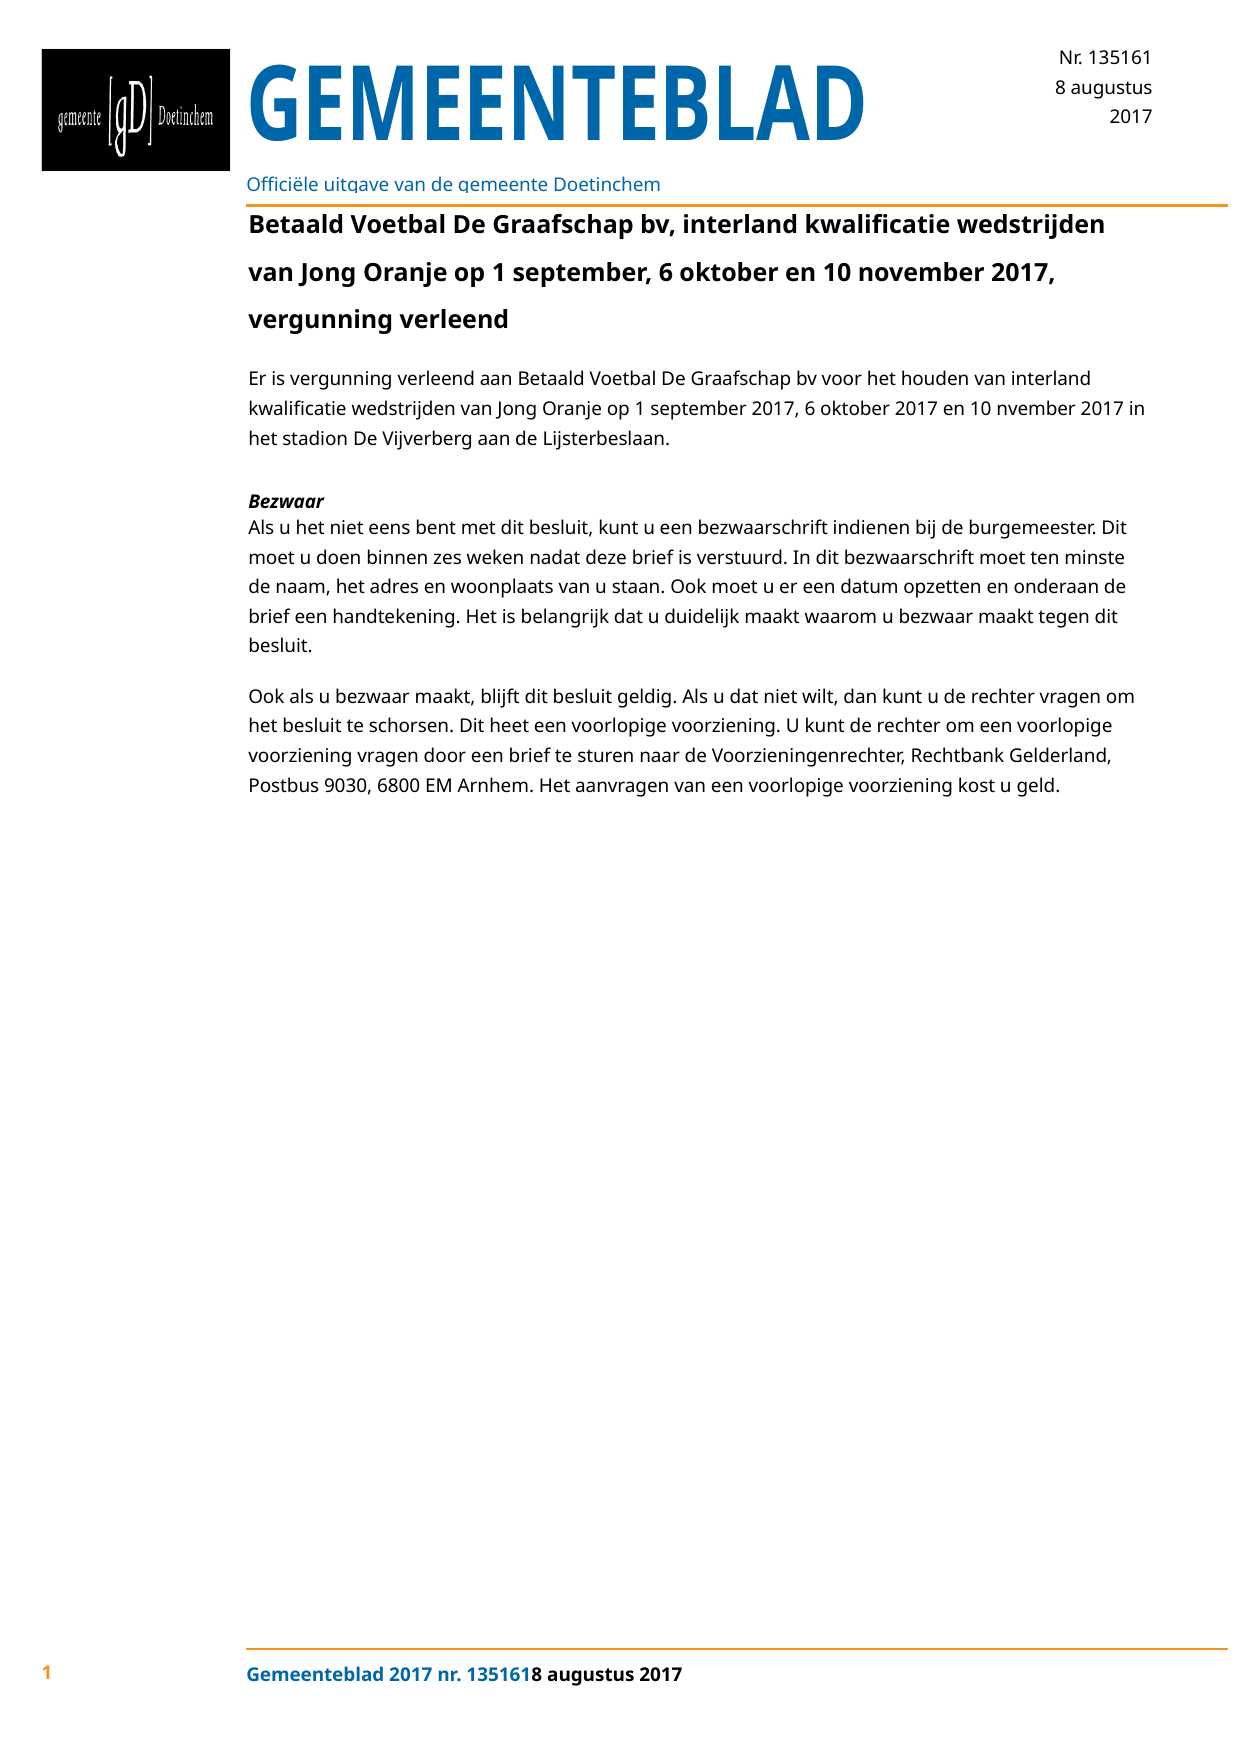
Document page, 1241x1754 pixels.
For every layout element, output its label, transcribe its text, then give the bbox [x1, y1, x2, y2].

text Bezwaar [248, 489, 1152, 514]
text Er is vergunning verleend aan Betaald Voetbal De Graafschap bv voor het houden van interland kwalificatie wedstrijden van Jong Oranje op 1 september 2017, 6 oktober 2017 en 10 nvember 2017 in het stadion De Vijverberg aan de Lijsterbeslaan. [248, 366, 1152, 450]
picture [41, 47, 231, 172]
text Als u het niet eens bent met dit besluit, kunt u een bezwaarschrift indienen bij de burgemeester. Dit moet u doen binnen zes weken nadat deze brief is verstuurd. In dit bezwaarschrift moet ten minste de naam, het adres en woonplaats van u staan. Ook moet u er een datum opzetten en onderaan de brief een handtekening. Het is belangrijk dat u duidelijk maakt waarom u bezwaar maakt tegen dit besluit. [248, 514, 1152, 658]
text Ook als u bezwaar maakt, blijft dit besluit geldig. Als u dat niet wilt, dan kunt u de rechter vragen om het besluit te schorsen. Dit heet een voorlopige voorziening. U kunt de rechter om een voorlopige voorziening vragen door een brief te sturen naar de Voorzieningenrechter, Rechtbank Gelderland, Postbus 9030, 6800 EM Arnhem. Het aanvragen van een voorlopige voorziening kost u geld. [248, 683, 1152, 798]
text Betaald Voetbal De Graafschap bv, interland kwalificatie wedstrijden van Jong Oranje op 1 september, 6 oktober en 10 november 2017, vergunning verleend [248, 207, 1152, 336]
